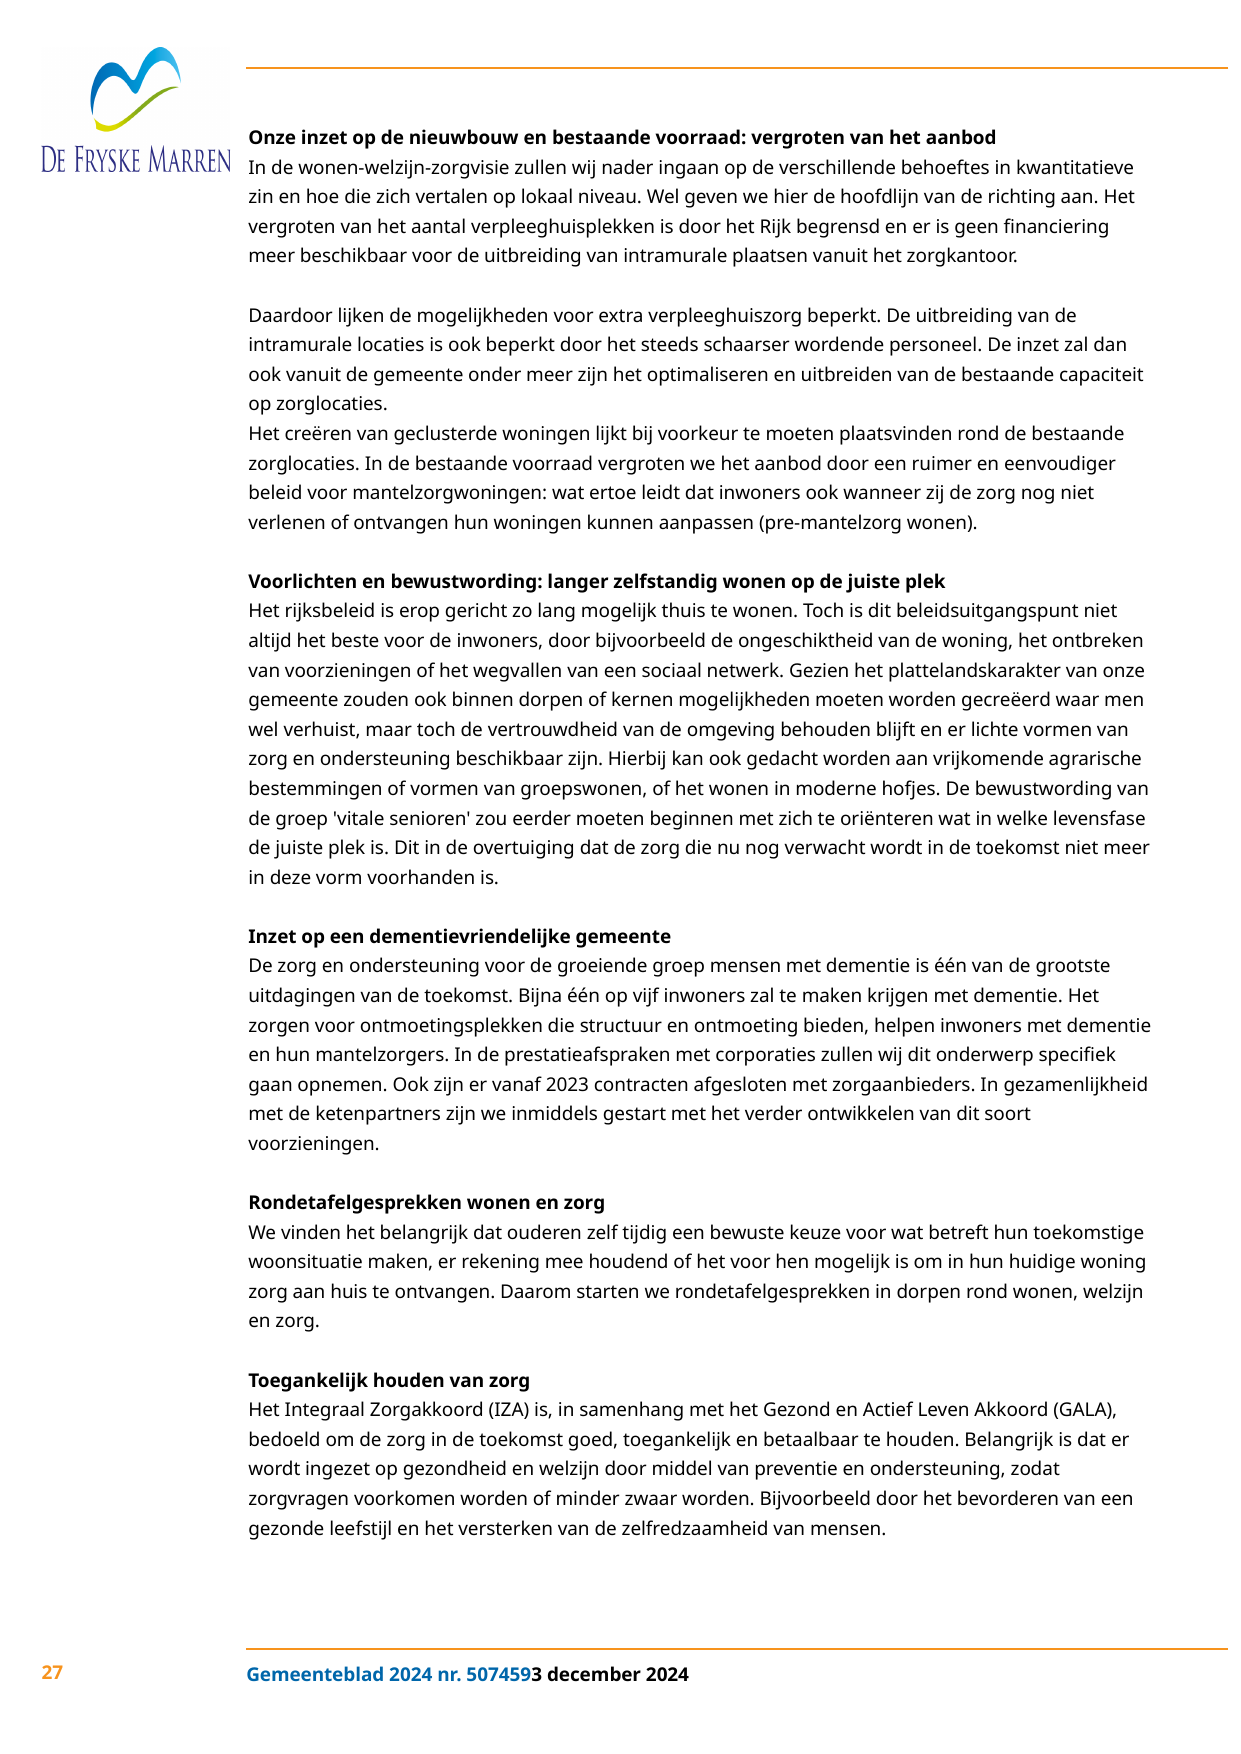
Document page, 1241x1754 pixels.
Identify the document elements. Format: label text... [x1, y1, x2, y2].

text Rondetafelgesprekken wonen en zorg [248, 1189, 1152, 1215]
text Voorlichten en bewustwording: langer zelfstandig wonen op de juiste plek [248, 568, 1152, 594]
text De zorg en ondersteuning voor de groeiende groep mensen met dementie is één van de grootste uitdagingen van de toekomst. Bijna één op vijf inwoners zal te maken krijgen met dementie. Het zorgen voor ontmoetingsplekken die structuur en ontmoeting bieden, helpen inwoners met dementie en hun mantelzorgers. In de prestatieafspraken met corporaties zullen wij dit onderwerp specifiek gaan opnemen. Ook zijn er vanaf 2023 contracten afgesloten met zorgaanbieders. In gezamenlijkheid met de ketenpartners zijn we inmiddels gestart met het verder ontwikkelen van dit soort voorzieningen. [248, 953, 1152, 1156]
text Toegankelijk houden van zorg [248, 1367, 1152, 1393]
text Het rijksbeleid is erop gericht zo lang mogelijk thuis te wonen. Toch is dit beleidsuitgangspunt niet altijd het beste voor de inwoners, door bijvoorbeeld de ongeschiktheid van de woning, het ontbreken van voorzieningen of het wegvallen van een sociaal netwerk. Gezien het plattelandskarakter van onze gemeente zouden ook binnen dorpen of kernen mogelijkheden moeten worden gecreëerd waar men wel verhuist, maar toch de vertrouwdheid van de omgeving behouden blijft en er lichte vormen van zorg en ondersteuning beschikbaar zijn. Hierbij kan ook gedacht worden aan vrijkomende agrarische bestemmingen of vormen van groepswonen, of het wonen in moderne hofjes. De bewustwording van de groep 'vitale senioren' zou eerder moeten beginnen met zich te oriënteren wat in welke levensfase de juiste plek is. Dit in de overtuiging dat de zorg die nu nog verwacht wordt in de toekomst niet meer in deze vorm voorhanden is. [248, 598, 1152, 890]
text Het Integraal Zorgakkoord (IZA) is, in samenhang met het Gezond en Actief Leven Akkoord (GALA), bedoeld om de zorg in de toekomst goed, toegankelijk en betaalbaar te houden. Belangrijk is dat er wordt ingezet op gezondheid en welzijn door middel van preventie en ondersteuning, zodat zorgvragen voorkomen worden of minder zwaar worden. Bijvoorbeeld door het bevorderen van een gezonde leefstijl en het versterken van de zelfredzaamheid van mensen. [248, 1396, 1152, 1541]
text We vinden het belangrijk dat ouderen zelf tijdig een bewuste keuze voor wat betreft hun toekomstige woonsituatie maken, er rekening mee houdend of het voor hen mogelijk is om in hun huidige woning zorg aan huis te ontvangen. Daarom starten we rondetafelgesprekken in dorpen rond wonen, welzijn en zorg. [248, 1219, 1152, 1333]
text In de wonen-welzijn-zorgvisie zullen wij nader ingaan op de verschillende behoeftes in kwantitatieve zin en hoe die zich vertalen op lokaal niveau. Wel geven we hier de hoofdlijn van de richting aan. Het vergroten van het aantal verpleeghuisplekken is door het Rijk begrensd en er is geen financiering meer beschikbaar voor de uitbreiding van intramurale plaatsen vanuit het zorgkantoor. [248, 154, 1152, 268]
picture [41, 47, 231, 172]
text Het creëren van geclusterde woningen lijkt bij voorkeur te moeten plaatsvinden rond de bestaande zorglocaties. In de bestaande voorraad vergroten we het aanbod door een ruimer en eenvoudiger beleid voor mantelzorgwoningen: wat ertoe leidt dat inwoners ook wanneer zij de zorg nog niet verlenen of ontvangen hun woningen kunnen aanpassen (pre-mantelzorg wonen). [248, 420, 1152, 535]
text Daardoor lijken de mogelijkheden voor extra verpleeghuiszorg beperkt. De uitbreiding van de intramurale locaties is ook beperkt door het steeds schaarser wordende personeel. De inzet zal dan ook vanuit de gemeente onder meer zijn het optimaliseren en uitbreiden van de bestaande capaciteit op zorglocaties. [248, 302, 1152, 416]
text Onze inzet op de nieuwbouw en bestaande voorraad: vergroten van het aanbod [248, 124, 1152, 150]
text Inzet op een dementievriendelijke gemeente [248, 923, 1152, 949]
